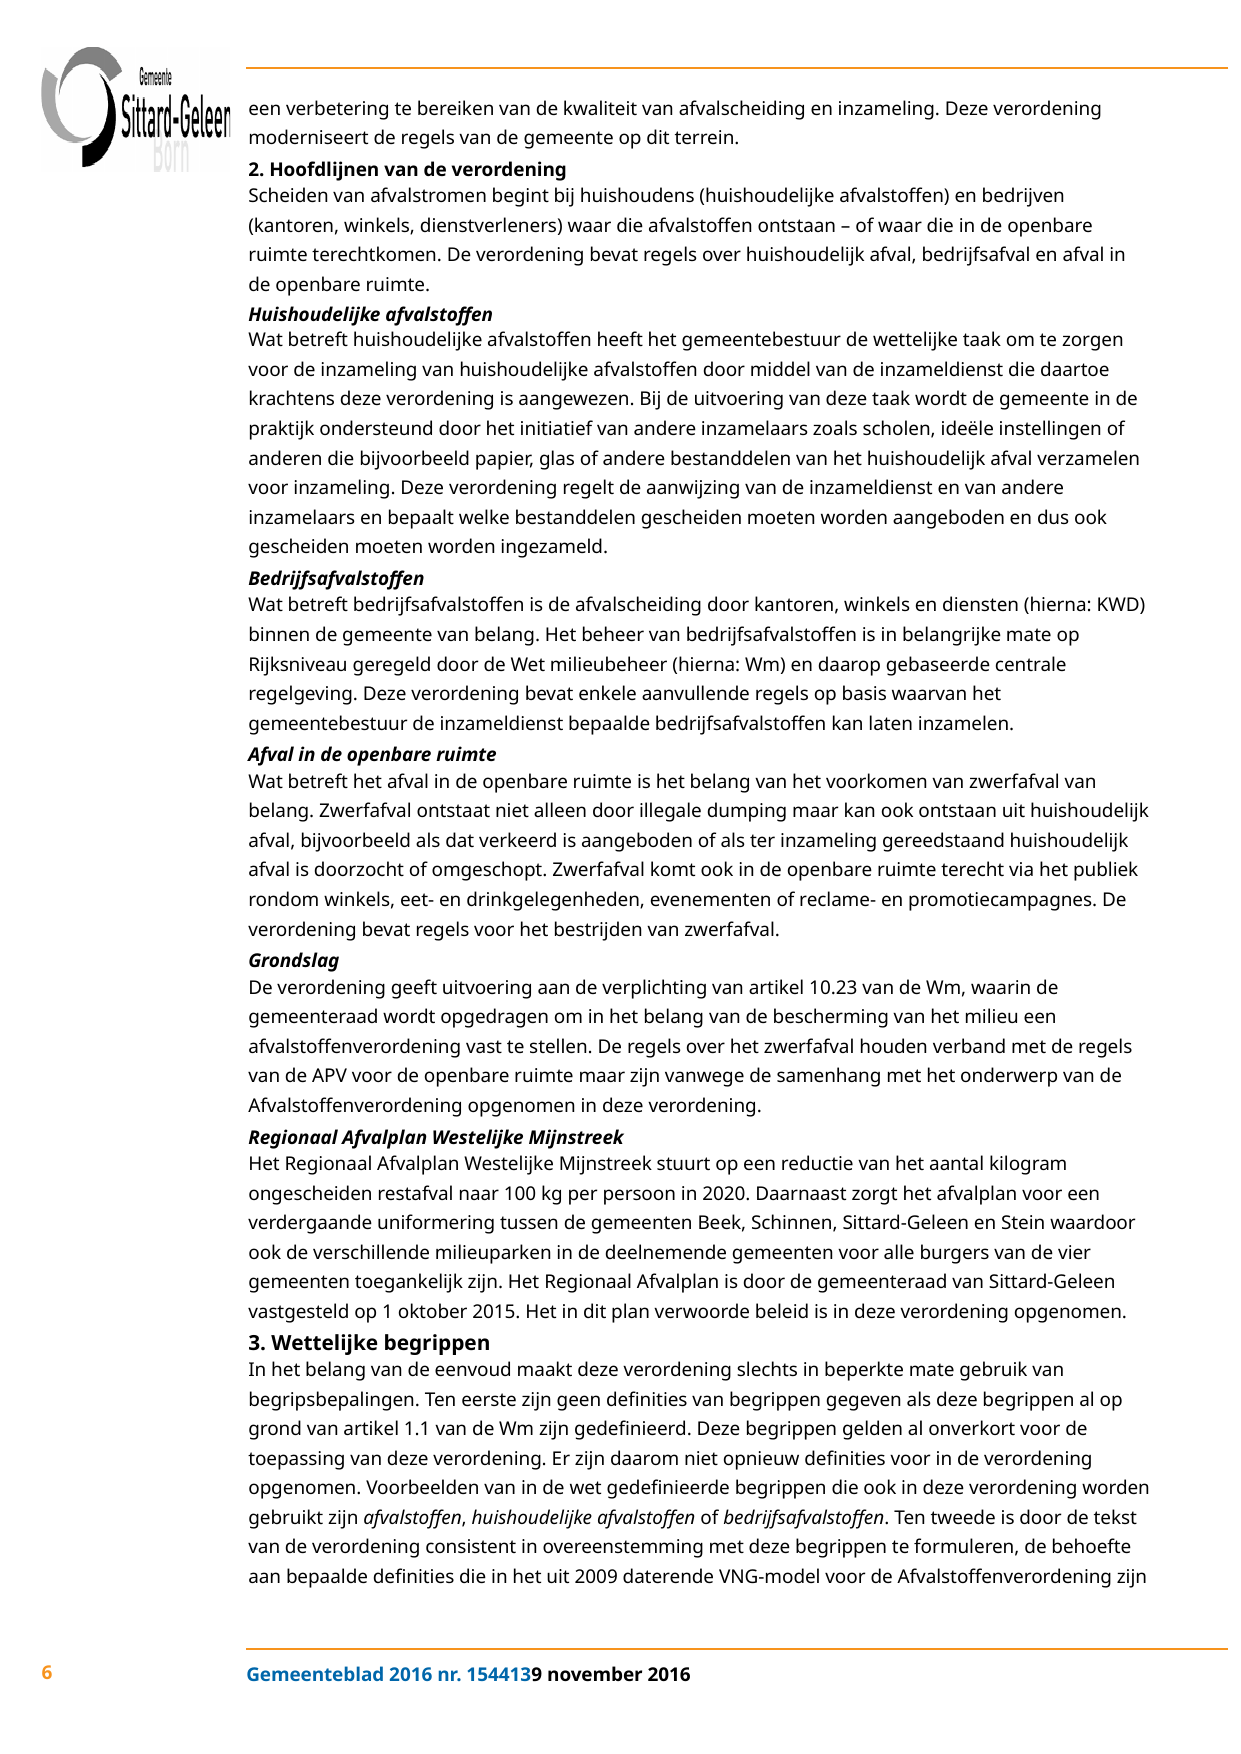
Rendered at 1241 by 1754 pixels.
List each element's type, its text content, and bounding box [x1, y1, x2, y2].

text De verordening geeft uitvoering aan de verplichting van artikel 10.23 van de Wm, waarin de gemeenteraad wordt opgedragen om in het belang van de bescherming van het milieu een afvalstoffenverordening vast te stellen. De regels over het zwerfafval houden verband met de regels van de APV voor de openbare ruimte maar zijn vanwege de samenhang met het onderwerp van de Afvalstoffenverordening opgenomen in deze verordening. [248, 974, 1152, 1118]
text 2. Hoofdlijnen van de verordening [248, 154, 1152, 182]
text Regionaal Afvalplan Westelijke Mijnstreek [248, 1122, 1152, 1150]
text Wat betreft huishoudelijke afvalstoffen heeft het gemeentebestuur de wettelijke taak om te zorgen voor de inzameling van huishoudelijke afvalstoffen door middel van de inzameldienst die daartoe krachtens deze verordening is aangewezen. Bij de uitvoering van deze taak wordt de gemeente in de praktijk ondersteund door het initiatief van andere inzamelaars zoals scholen, ideële instellingen of anderen die bijvoorbeeld papier, glas of andere bestanddelen van het huishoudelijk afval verzamelen voor inzameling. Deze verordening regelt de aanwijzing van de inzameldienst en van andere inzamelaars en bepaalt welke bestanddelen gescheiden moeten worden aangeboden en dus ook gescheiden moeten worden ingezameld. [248, 326, 1152, 559]
text Bedrijfsafvalstoffen [248, 563, 1152, 592]
text een verbetering te bereiken van de kwaliteit van afvalscheiding en inzameling. Deze verordening moderniseert de regels van de gemeente op dit terrein. [248, 95, 1152, 150]
text Afval in de openbare ruimte [248, 739, 1152, 768]
text Huishoudelijke afvalstoffen [248, 301, 1152, 326]
text Wat betreft bedrijfsafvalstoffen is de afvalscheiding door kantoren, winkels en diensten (hierna: KWD) binnen de gemeente van belang. Het beheer van bedrijfsafvalstoffen is in belangrijke mate op Rijksniveau geregeld door de Wet milieubeheer (hierna: Wm) en daarop gebaseerde centrale regelgeving. Deze verordening bevat enkele aanvullende regels op basis waarvan het gemeentebestuur de inzameldienst bepaalde bedrijfsafvalstoffen kan laten inzamelen. [248, 592, 1152, 736]
text Het Regionaal Afvalplan Westelijke Mijnstreek stuurt op een reductie van het aantal kilogram ongescheiden restafval naar 100 kg per persoon in 2020. Daarnaast zorgt het afvalplan voor een verdergaande uniformering tussen de gemeenten Beek, Schinnen, Sittard-Geleen en Stein waardoor ook de verschillende milieuparken in de deelnemende gemeenten voor alle burgers van de vier gemeenten toegankelijk zijn. Het Regionaal Afvalplan is door de gemeenteraad van Sittard-Geleen vastgesteld op 1 oktober 2015. Het in dit plan verwoorde beleid is in deze verordening opgenomen. [248, 1150, 1152, 1324]
text 3. Wettelijke begrippen [248, 1328, 1152, 1356]
text Wat betreft het afval in de openbare ruimte is het belang van het voorkomen van zwerfafval van belang. Zwerfafval ontstaat niet alleen door illegale dumping maar kan ook ontstaan uit huishoudelijk afval, bijvoorbeeld als dat verkeerd is aangeboden of als ter inzameling gereedstaand huishoudelijk afval is doorzocht of omgeschopt. Zwerfafval komt ook in de openbare ruimte terecht via het publiek rondom winkels, eet- en drinkgelegenheden, evenementen of reclame- en promotiecampagnes. De verordening bevat regels voor het bestrijden van zwerfafval. [248, 768, 1152, 942]
picture [41, 47, 231, 172]
text Grondslag [248, 945, 1152, 974]
text Scheiden van afvalstromen begint bij huishoudens (huishoudelijke afvalstoffen) en bedrijven (kantoren, winkels, dienstverleners) waar die afvalstoffen ontstaan – of waar die in de openbare ruimte terechtkomen. De verordening bevat regels over huishoudelijk afval, bedrijfsafval en afval in de openbare ruimte. [248, 182, 1152, 297]
text In het belang van de eenvoud maakt deze verordening slechts in beperkte mate gebruik van begripsbepalingen. Ten eerste zijn geen definities van begrippen gegeven als deze begrippen al op grond van artikel 1.1 van de Wm zijn gedefinieerd. Deze begrippen gelden al onverkort voor de toepassing van deze verordening. Er zijn daarom niet opnieuw definities voor in de verordening opgenomen. Voorbeelden van in de wet gedefinieerde begrippen die ook in deze verordening worden gebruikt zijn afvalstoffen, huishoudelijke afvalstoffen of bedrijfsafvalstoffen. Ten tweede is door de tekst van de verordening consistent in overeenstemming met deze begrippen te formuleren, de behoefte aan bepaalde definities die in het uit 2009 daterende VNG-model voor de Afvalstoffenverordening zijn [248, 1356, 1152, 1589]
